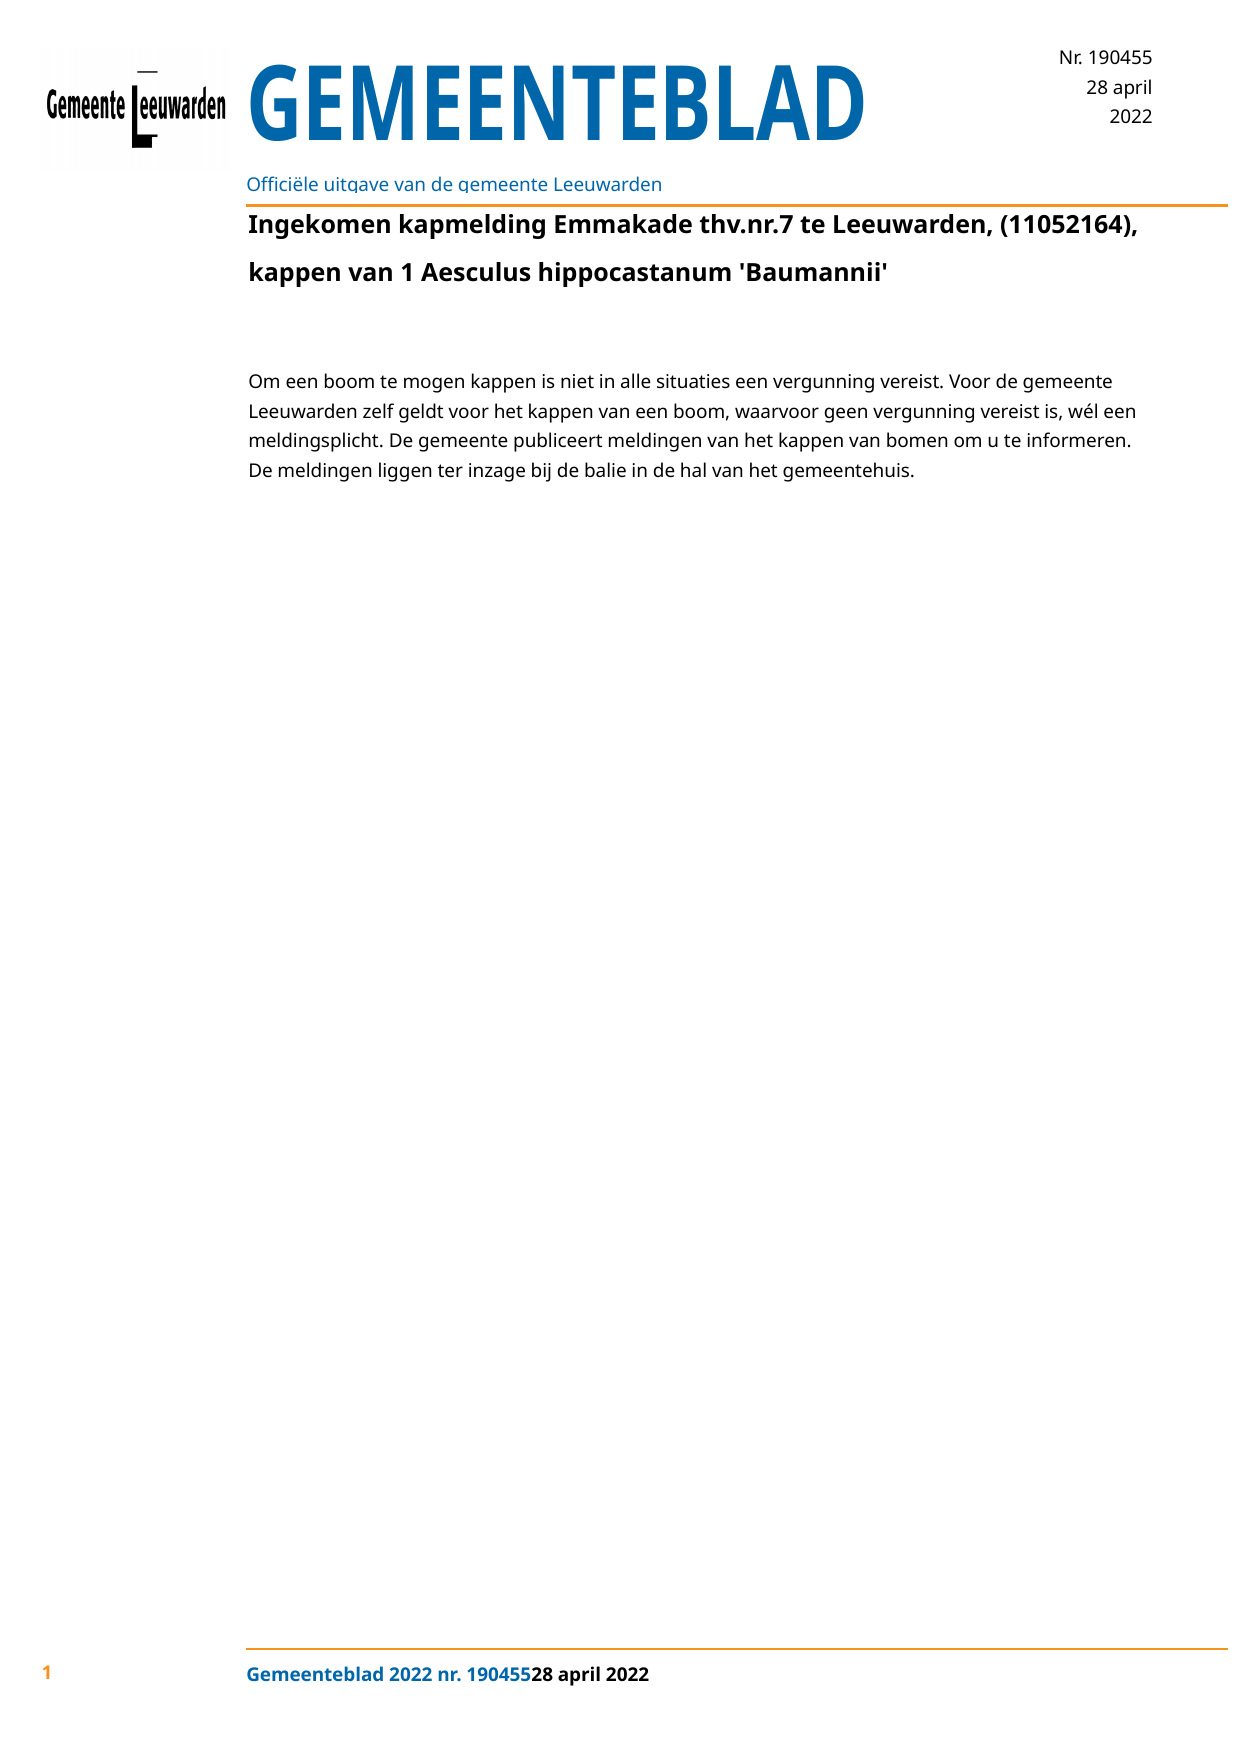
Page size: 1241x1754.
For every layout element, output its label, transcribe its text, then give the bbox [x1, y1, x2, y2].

picture [41, 47, 231, 172]
text Ingekomen kapmelding Emmakade thv.nr.7 te Leeuwarden, (11052164), kappen van 1 Aesculus hippocastanum 'Baumannii' [248, 207, 1152, 288]
text Om een boom te mogen kappen is niet in alle situaties een vergunning vereist. Voor de gemeente Leeuwarden zelf geldt voor het kappen van een boom, waarvoor geen vergunning vereist is, wél een meldingsplicht. De gemeente publiceert meldingen van het kappen van bomen om u te informeren. De meldingen liggen ter inzage bij de balie in de hal van het gemeentehuis. [248, 368, 1152, 483]
